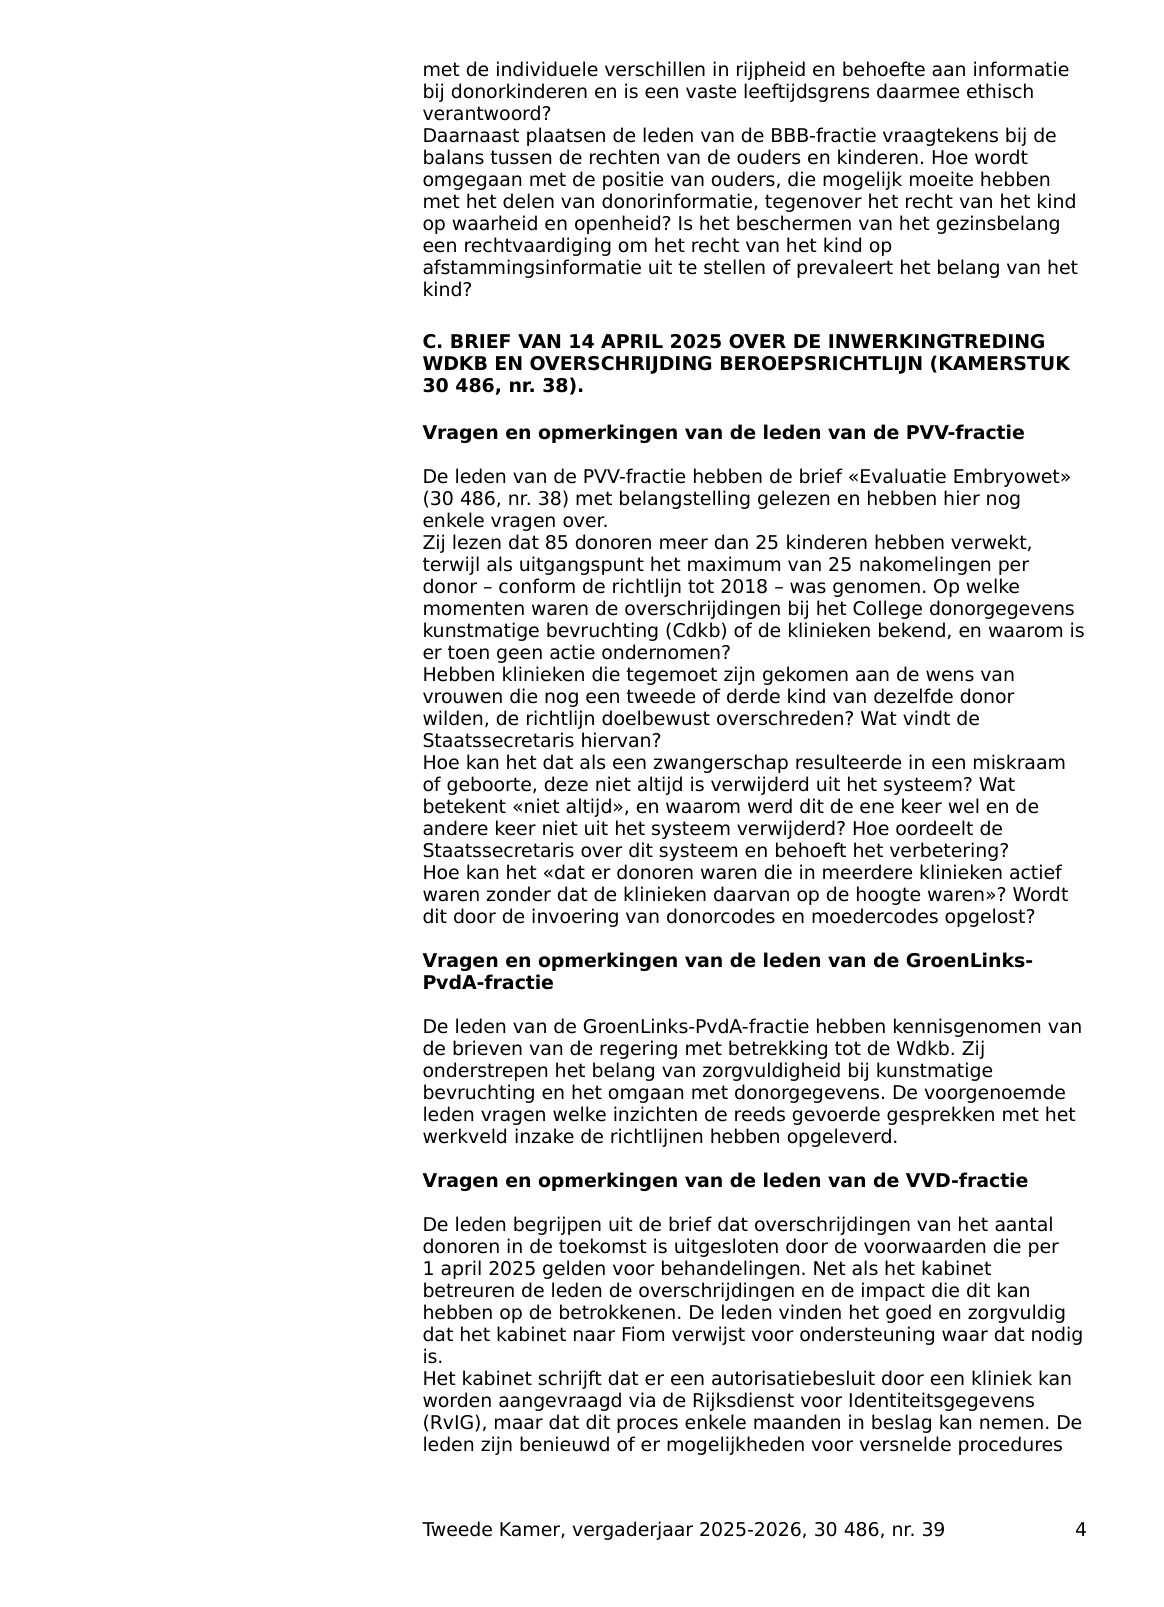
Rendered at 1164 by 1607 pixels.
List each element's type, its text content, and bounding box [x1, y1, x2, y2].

subtitle Vragen en opmerkingen van de leden van de GroenLinks-PvdA-fractie [422, 950, 1087, 994]
subtitle Vragen en opmerkingen van de leden van de VVD-fractie [422, 1170, 1087, 1192]
text De leden van de PVV-fractie hebben de brief «Evaluatie Embryowet» (30 486, nr. 38) met belangstelling gelezen en hebben hier nog enkele vragen over. [422, 466, 1087, 532]
text De leden begrijpen uit de brief dat overschrijdingen van het aantal donoren in de toekomst is uitgesloten door de voorwaarden die per 1 april 2025 gelden voor behandelingen. Net als het kabinet betreuren de leden de overschrijdingen en de impact die dit kan hebben op de betrokkenen. De leden vinden het goed en zorgvuldig dat het kabinet naar Fiom verwijst voor ondersteuning waar dat nodig is. [422, 1214, 1087, 1368]
text Zij lezen dat 85 donoren meer dan 25 kinderen hebben verwekt, terwijl als uitgangspunt het maximum van 25 nakomelingen per donor – conform de richtlijn tot 2018 – was genomen. Op welke momenten waren de overschrijdingen bij het College donorgegevens kunstmatige bevruchting (Cdkb) of de klinieken bekend, en waarom is er toen geen actie ondernomen? [422, 532, 1087, 664]
text Hebben klinieken die tegemoet zijn gekomen aan de wens van vrouwen die nog een tweede of derde kind van dezelfde donor wilden, de richtlijn doelbewust overschreden? Wat vindt de Staatssecretaris hiervan? [422, 664, 1087, 752]
subtitle C. BRIEF VAN 14 APRIL 2025 OVER DE INWERKINGTREDING WDKB EN OVERSCHRIJDING BEROEPSRICHTLIJN (KAMERSTUK 30 486, nr. 38). [422, 331, 1087, 397]
text met de individuele verschillen in rijpheid en behoefte aan informatie bij donorkinderen en is een vaste leeftijdsgrens daarmee ethisch verantwoord? [422, 59, 1087, 125]
text Daarnaast plaatsen de leden van de BBB-fractie vraagtekens bij de balans tussen de rechten van de ouders en kinderen. Hoe wordt omgegaan met de positie van ouders, die mogelijk moeite hebben met het delen van donorinformatie, tegenover het recht van het kind op waarheid en openheid? Is het beschermen van het gezinsbelang een rechtvaardiging om het recht van het kind op afstammingsinformatie uit te stellen of prevaleert het belang van het kind? [422, 125, 1087, 301]
text Hoe kan het dat als een zwangerschap resulteerde in een miskraam of geboorte, deze niet altijd is verwijderd uit het systeem? Wat betekent «niet altijd», en waarom werd dit de ene keer wel en de andere keer niet uit het systeem verwijderd? Hoe oordeelt de Staatssecretaris over dit systeem en behoeft het verbetering? [422, 752, 1087, 862]
text De leden van de GroenLinks-PvdA-fractie hebben kennisgenomen van de brieven van de regering met betrekking tot de Wdkb. Zij onderstrepen het belang van zorgvuldigheid bij kunstmatige bevruchting en het omgaan met donorgegevens. De voorgenoemde leden vragen welke inzichten de reeds gevoerde gesprekken met het werkveld inzake de richtlijnen hebben opgeleverd. [422, 1016, 1087, 1148]
text Hoe kan het «dat er donoren waren die in meerdere klinieken actief waren zonder dat de klinieken daarvan op de hoogte waren»? Wordt dit door de invoering van donorcodes en moedercodes opgelost? [422, 862, 1087, 927]
subtitle Vragen en opmerkingen van de leden van de PVV-fractie [422, 422, 1087, 444]
text Het kabinet schrijft dat er een autorisatiebesluit door een kliniek kan worden aangevraagd via de Rijksdienst voor Identiteitsgegevens (RvIG), maar dat dit proces enkele maanden in beslag kan nemen. De leden zijn benieuwd of er mogelijkheden voor versnelde procedures [422, 1368, 1087, 1456]
